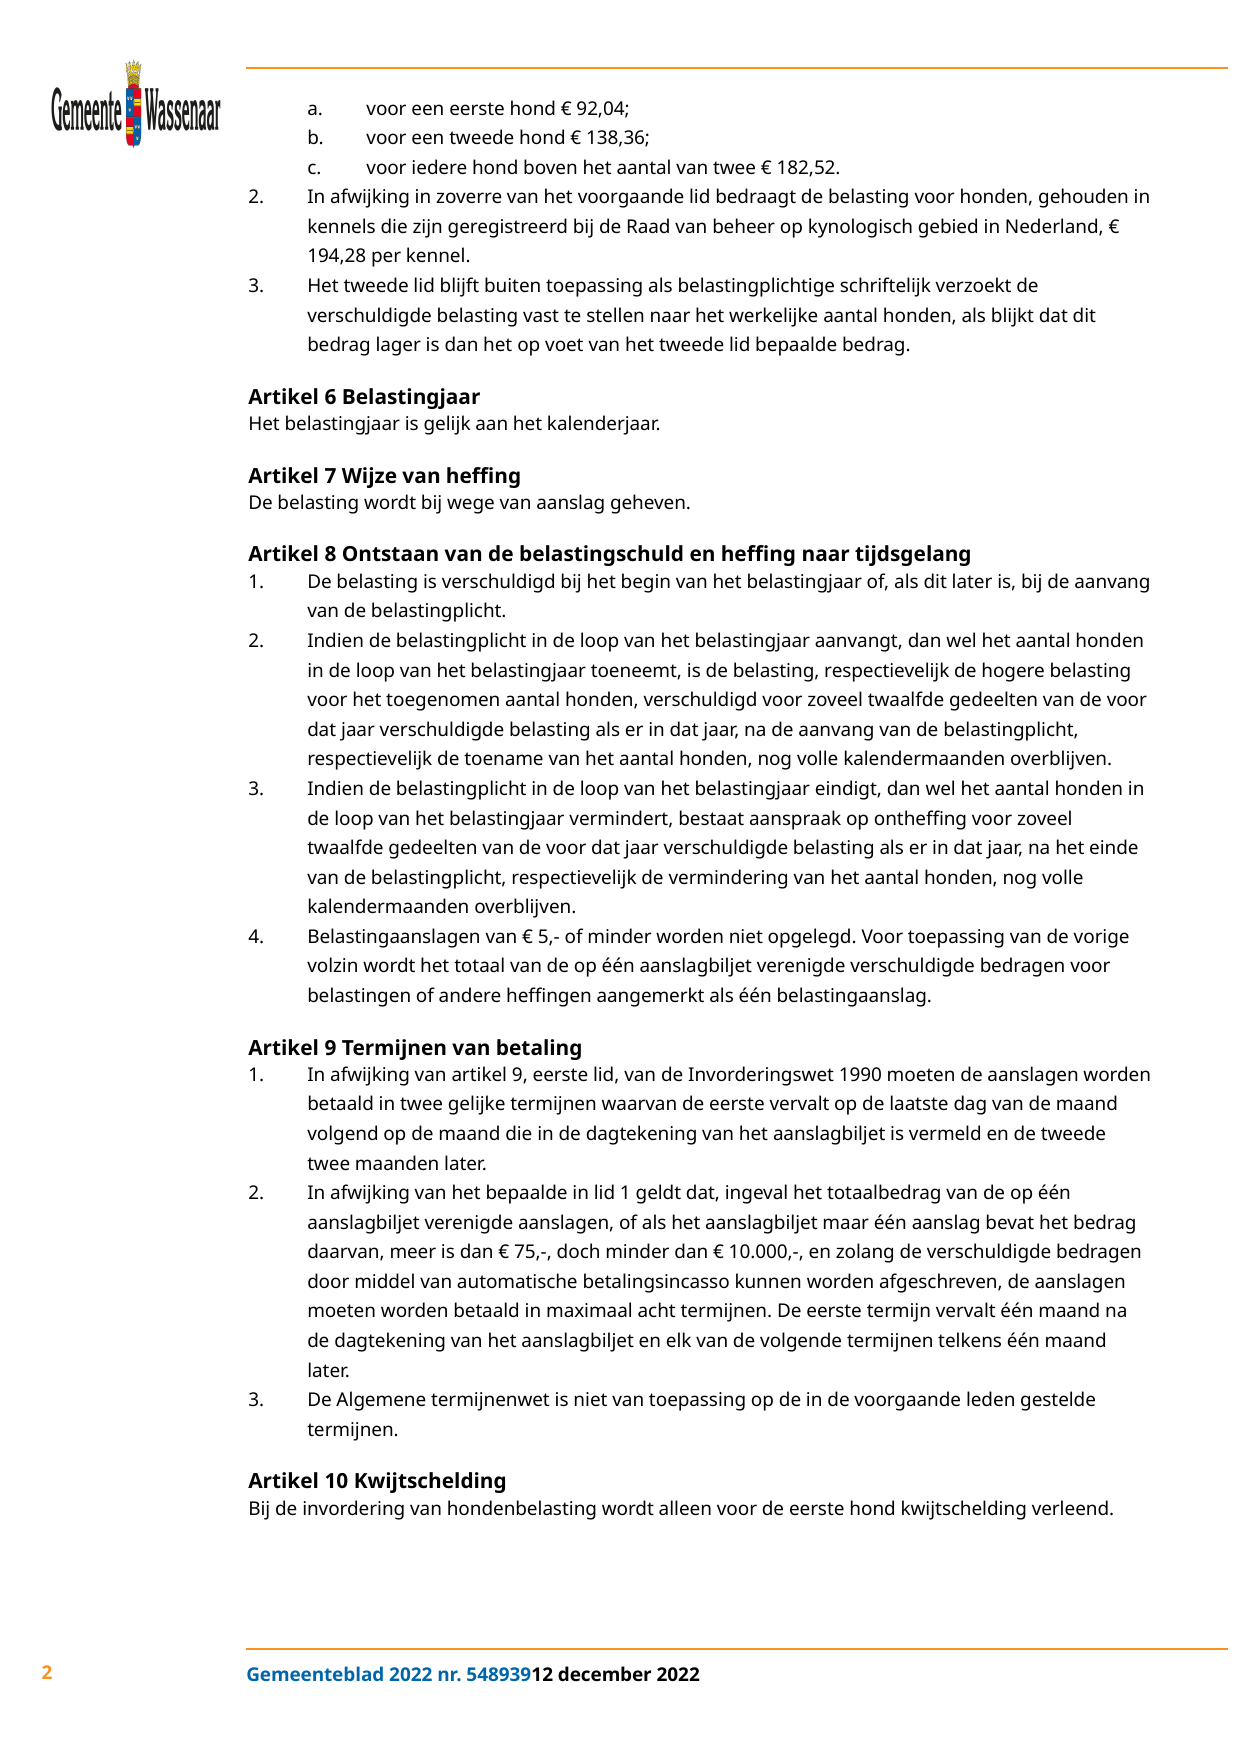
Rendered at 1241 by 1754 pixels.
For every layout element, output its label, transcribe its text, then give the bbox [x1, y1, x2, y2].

list Het tweede lid blijft buiten toepassing als belastingplichtige schriftelijk verzoekt de verschuldigde belasting vast te stellen naar het werkelijke aantal honden, als blijkt dat dit bedrag lager is dan het op voet van het tweede lid bepaalde bedrag. [248, 272, 1152, 357]
text Artikel 7 Wijze van heffing [248, 461, 1152, 489]
list voor een tweede hond € 138,36; [307, 124, 1152, 150]
list voor een eerste hond € 92,04; [307, 95, 1152, 121]
list voor iedere hond boven het aantal van twee € 182,52. [307, 154, 1152, 180]
text Artikel 6 Belastingjaar [248, 382, 1152, 410]
list Belastingaanslagen van € 5,- of minder worden niet opgelegd. Voor toepassing van de vorige volzin wordt het totaal van de op één aanslagbiljet verenigde verschuldigde bedragen voor belastingen of andere heffingen aangemerkt als één belastingaanslag. [248, 923, 1152, 1008]
text Artikel 8 Ontstaan van de belastingschuld en heffing naar tijdsgelang [248, 539, 1152, 568]
list In afwijking van artikel 9, eerste lid, van de Invorderingswet 1990 moeten de aanslagen worden betaald in twee gelijke termijnen waarvan de eerste vervalt op de laatste dag van de maand volgend op de maand die in de dagtekening van het aanslagbiljet is vermeld en de tweede twee maanden later. [248, 1061, 1152, 1176]
list Indien de belastingplicht in de loop van het belastingjaar aanvangt, dan wel het aantal honden in de loop van het belastingjaar toeneemt, is de belasting, respectievelijk de hogere belasting voor het toegenomen aantal honden, verschuldigd voor zoveel twaalfde gedeelten van de voor dat jaar verschuldigde belasting als er in dat jaar, na de aanvang van de belastingplicht, respectievelijk de toename van het aantal honden, nog volle kalendermaanden overblijven. [248, 627, 1152, 771]
picture [41, 47, 231, 172]
text Het belastingjaar is gelijk aan het kalenderjaar. [248, 410, 1152, 436]
text Bij de invordering van hondenbelasting wordt alleen voor de eerste hond kwijtschelding verleend. [248, 1495, 1152, 1521]
text De belasting wordt bij wege van aanslag geheven. [248, 489, 1152, 515]
text Artikel 10 Kwijtschelding [248, 1466, 1152, 1495]
text Artikel 9 Termijnen van betaling [248, 1033, 1152, 1061]
list In afwijking in zoverre van het voorgaande lid bedraagt de belasting voor honden, gehouden in kennels die zijn geregistreerd bij de Raad van beheer op kynologisch gebied in Nederland, € 194,28 per kennel. [248, 183, 1152, 268]
list De belasting is verschuldigd bij het begin van het belastingjaar of, als dit later is, bij de aanvang van de belastingplicht. [248, 568, 1152, 623]
list Indien de belastingplicht in de loop van het belastingjaar eindigt, dan wel het aantal honden in de loop van het belastingjaar vermindert, bestaat aanspraak op ontheffing voor zoveel twaalfde gedeelten van de voor dat jaar verschuldigde belasting als er in dat jaar, na het einde van de belastingplicht, respectievelijk de vermindering van het aantal honden, nog volle kalendermaanden overblijven. [248, 775, 1152, 919]
list In afwijking van het bepaalde in lid 1 geldt dat, ingeval het totaalbedrag van de op één aanslagbiljet verenigde aanslagen, of als het aanslagbiljet maar één aanslag bevat het bedrag daarvan, meer is dan € 75,-, doch minder dan € 10.000,-, en zolang de verschuldigde bedragen door middel van automatische betalingsincasso kunnen worden afgeschreven, de aanslagen moeten worden betaald in maximaal acht termijnen. De eerste termijn vervalt één maand na de dagtekening van het aanslagbiljet en elk van de volgende termijnen telkens één maand later. [248, 1179, 1152, 1383]
list De Algemene termijnenwet is niet van toepassing op de in de voorgaande leden gestelde termijnen. [248, 1386, 1152, 1442]
